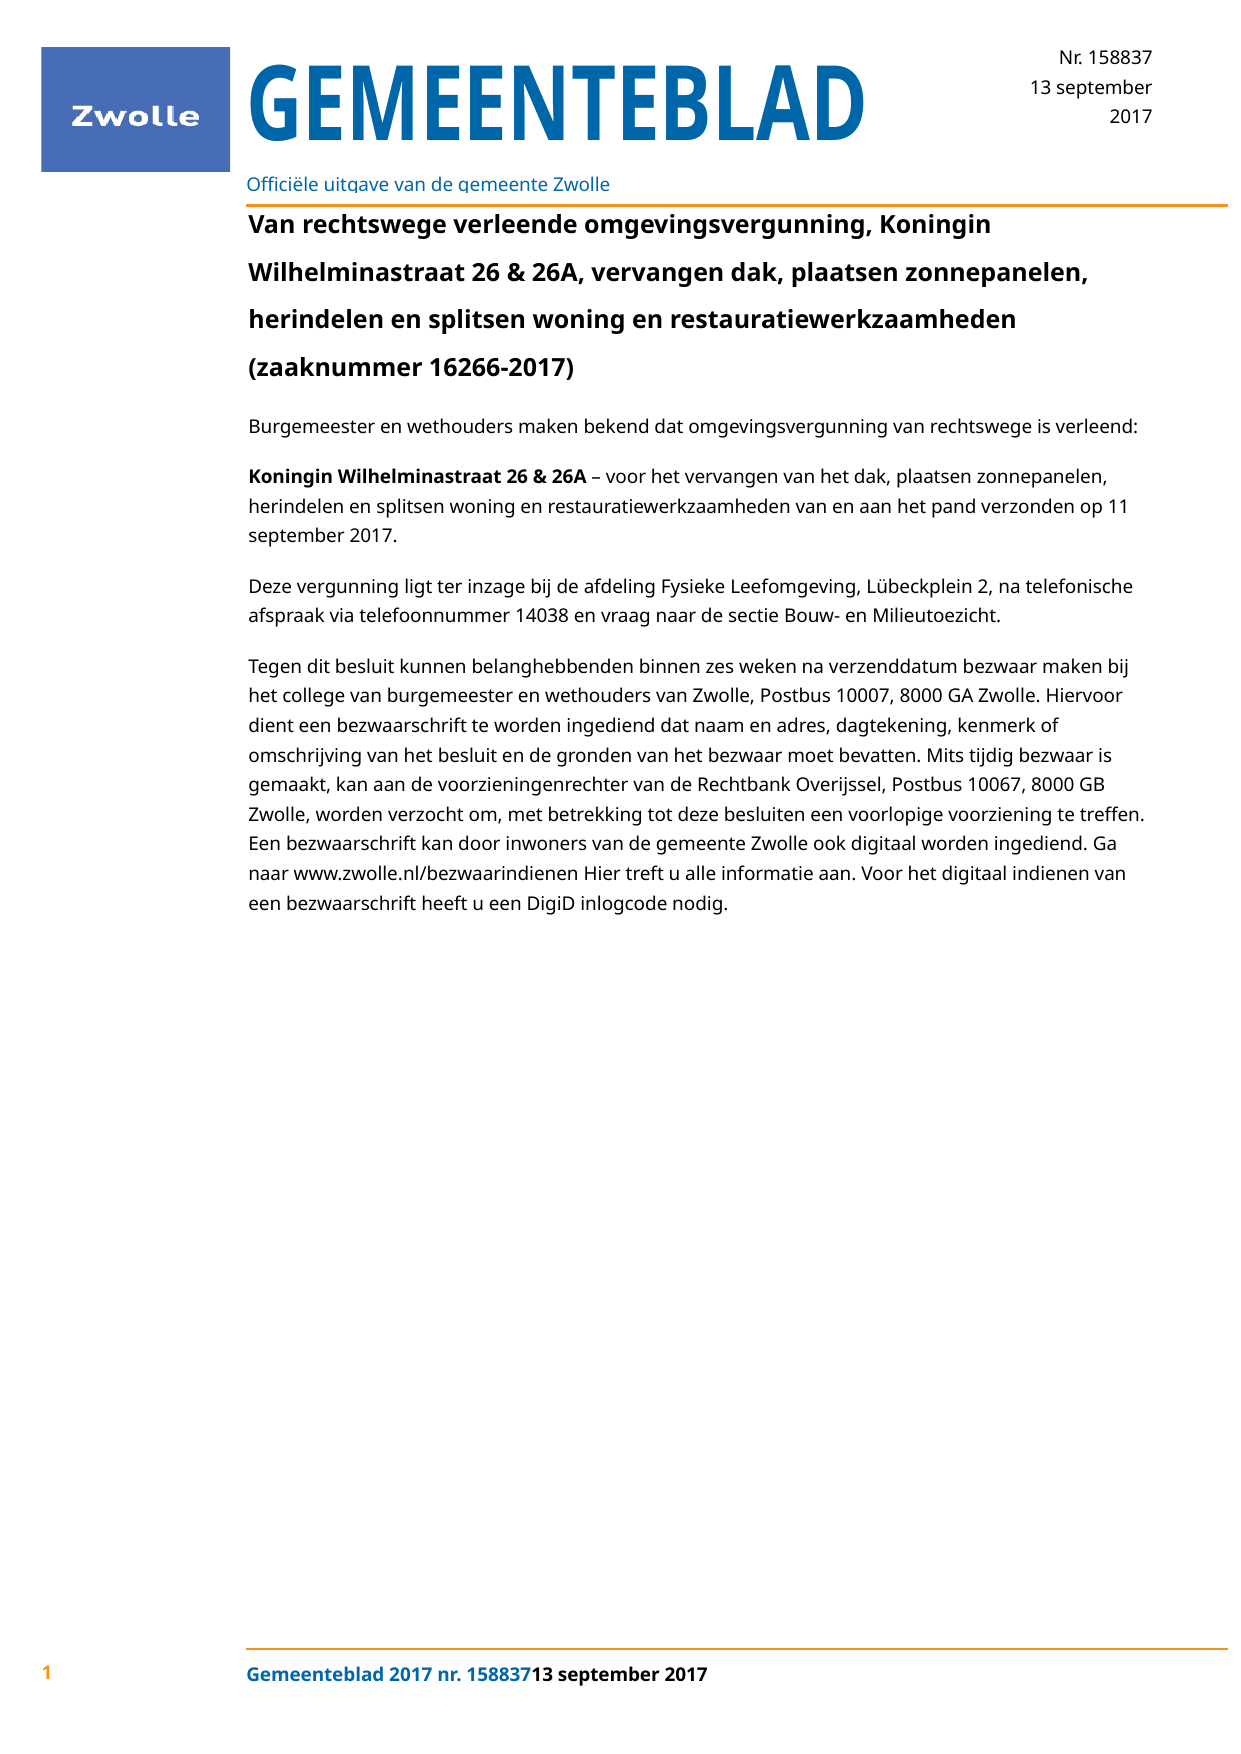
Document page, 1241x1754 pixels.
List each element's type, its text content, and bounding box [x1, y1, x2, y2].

text Burgemeester en wethouders maken bekend dat omgevingsvergunning van rechtswege is verleend: [248, 413, 1152, 439]
text Van rechtswege verleende omgevingsvergunning, Koningin Wilhelminastraat 26 & 26A, vervangen dak, plaatsen zonnepanelen, herindelen en splitsen woning en restauratiewerkzaamheden (zaaknummer 16266-2017) [248, 207, 1152, 384]
text Deze vergunning ligt ter inzage bij de afdeling Fysieke Leefomgeving, Lübeckplein 2, na telefonische afspraak via telefoonnummer 14038 en vraag naar de sectie Bouw- en Milieutoezicht. [248, 573, 1152, 628]
picture [41, 47, 231, 172]
text Koningin Wilhelminastraat 26 & 26A – voor het vervangen van het dak, plaatsen zonnepanelen, herindelen en splitsen woning en restauratiewerkzaamheden van en aan het pand verzonden op 11 september 2017. [248, 463, 1152, 548]
text Tegen dit besluit kunnen belanghebbenden binnen zes weken na verzenddatum bezwaar maken bij het college van burgemeester en wethouders van Zwolle, Postbus 10007, 8000 GA Zwolle. Hiervoor dient een bezwaarschrift te worden ingediend dat naam en adres, dagtekening, kenmerk of omschrijving van het besluit en de gronden van het bezwaar moet bevatten. Mits tijdig bezwaar is gemaakt, kan aan de voorzieningenrechter van de Rechtbank Overijssel, Postbus 10067, 8000 GB Zwolle, worden verzocht om, met betrekking tot deze besluiten een voorlopige voorziening te treffen. Een bezwaarschrift kan door inwoners van de gemeente Zwolle ook digitaal worden ingediend. Ga naar www.zwolle.nl/bezwaarindienen Hier treft u alle informatie aan. Voor het digitaal indienen van een bezwaarschrift heeft u een DigiD inlogcode nodig. [248, 653, 1152, 916]
